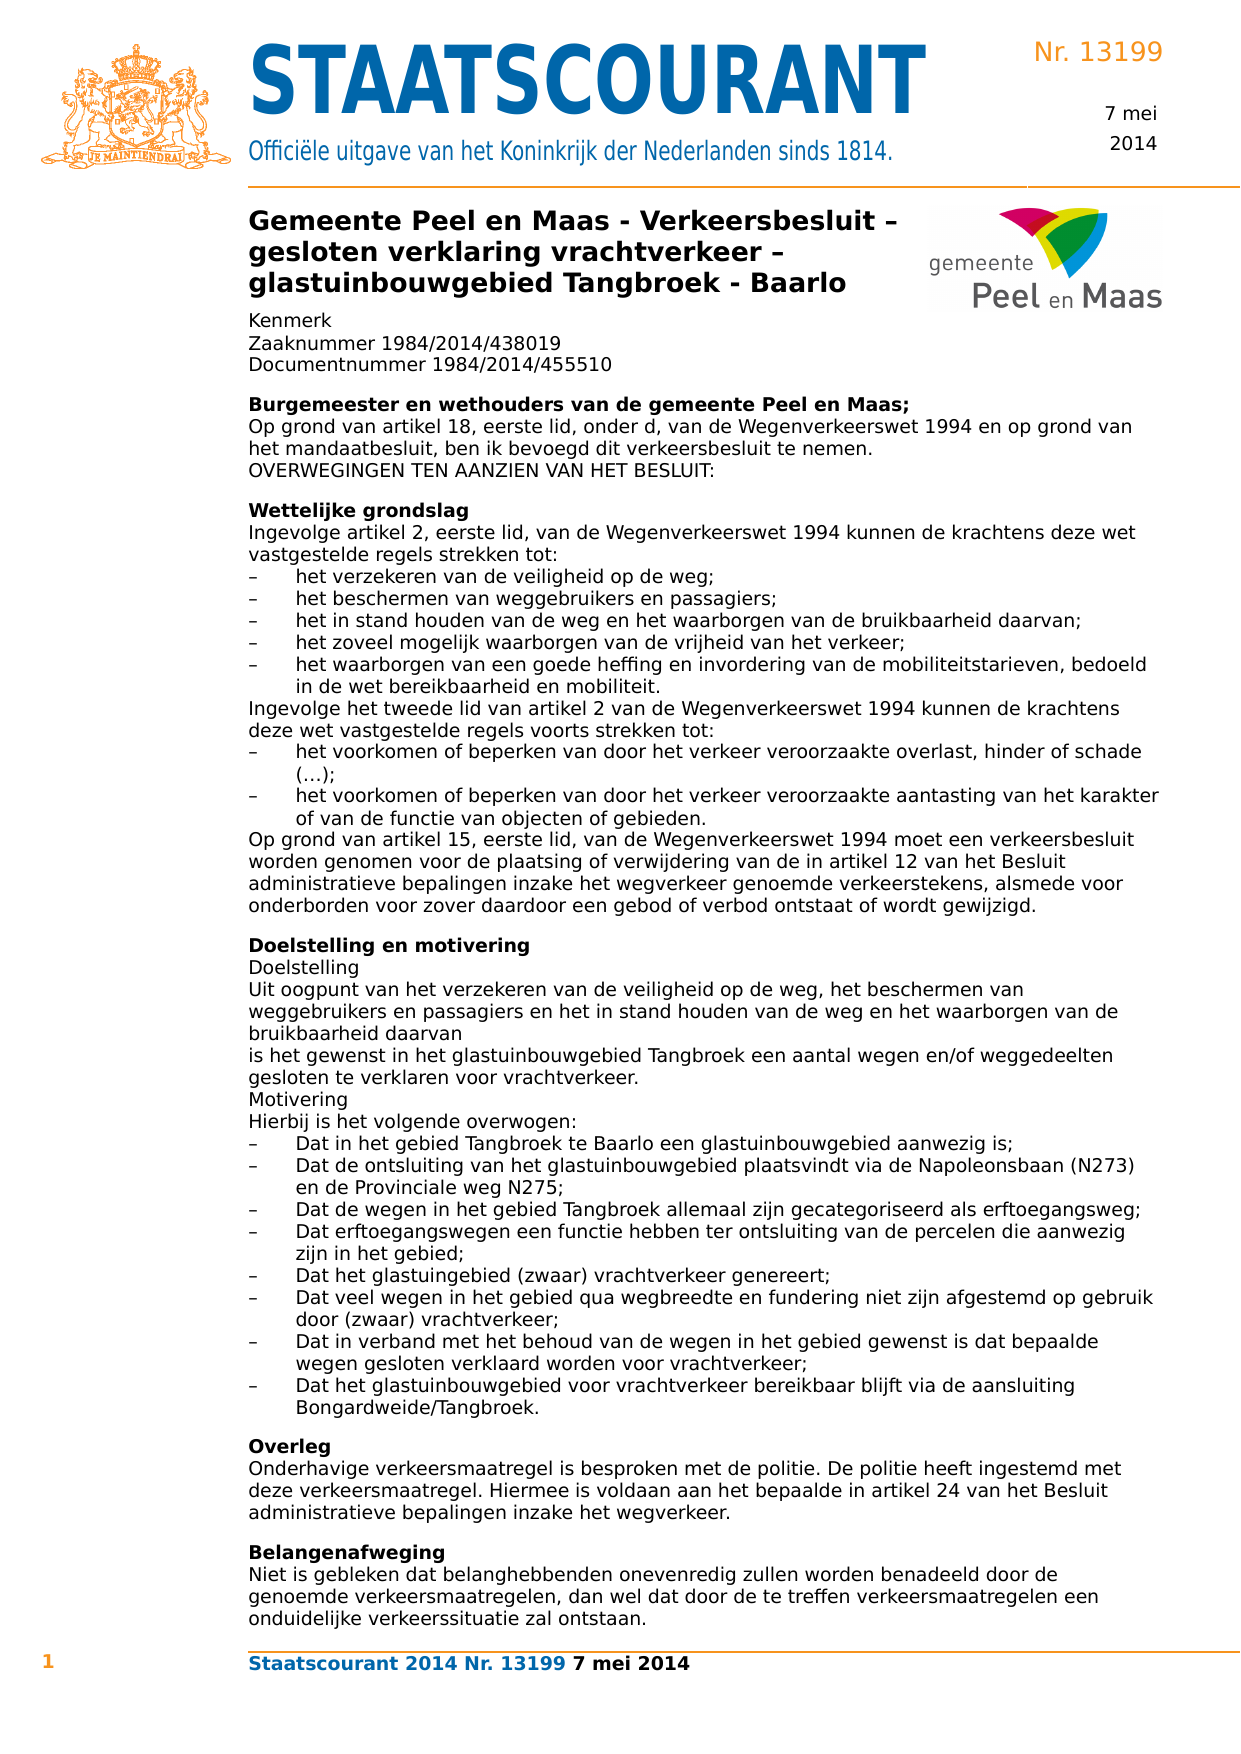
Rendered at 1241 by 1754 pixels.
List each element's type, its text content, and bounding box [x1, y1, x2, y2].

list het waarborgen van een goede heffing en invordering van de mobiliteitstarieven, bedoeld in de wet bereikbaarheid en mobiliteit. [248, 653, 1163, 697]
subtitle Overleg [248, 1436, 1163, 1458]
list het voorkomen of beperken van door het verkeer veroorzaakte aantasting van het karakter of van de functie van objecten of gebieden. [248, 785, 1163, 829]
text Onderhavige verkeersmaatregel is besproken met de politie. De politie heeft ingestemd met deze verkeersmaatregel. Hiermee is voldaan aan het bepaalde in artikel 24 van het Besluit administratieve bepalingen inzake het wegverkeer. [248, 1458, 1163, 1524]
text Op grond van artikel 18, eerste lid, onder d, van de Wegenverkeerswet 1994 en op grond van het mandaatbesluit, ben ik bevoegd dit verkeersbesluit te nemen. [248, 416, 1163, 460]
list Dat erftoegangswegen een functie hebben ter ontsluiting van de percelen die aanwezig zijn in het gebied; [248, 1221, 1163, 1265]
list Dat in het gebied Tangbroek te Baarlo een glastuinbouwgebied aanwezig is; [248, 1133, 1163, 1155]
list Dat in verband met het behoud van de wegen in het gebied gewenst is dat bepaalde wegen gesloten verklaard worden voor vrachtverkeer; [248, 1331, 1163, 1374]
picture [927, 205, 1164, 312]
list het verzekeren van de veiligheid op de weg; [248, 566, 1163, 588]
list Dat de ontsluiting van het glastuinbouwgebied plaatsvindt via de Napoleonsbaan (N273) en de Provinciale weg N275; [248, 1155, 1163, 1199]
list het zoveel mogelijk waarborgen van de vrijheid van het verkeer; [248, 632, 1163, 653]
text Ingevolge het tweede lid van artikel 2 van de Wegenverkeerswet 1994 kunnen de krachtens deze wet vastgestelde regels voorts strekken tot: [248, 697, 1163, 741]
text is het gewenst in het glastuinbouwgebied Tangbroek een aantal wegen en/of weggedeelten gesloten te verklaren voor vrachtverkeer. [248, 1045, 1163, 1089]
list het beschermen van weggebruikers en passagiers; [248, 588, 1163, 609]
subtitle Motivering [248, 1089, 1163, 1111]
text Kenmerk [248, 310, 1163, 332]
list Dat het glastuinbouwgebied voor vrachtverkeer bereikbaar blijft via de aansluiting Bongardweide/Tangbroek. [248, 1374, 1163, 1418]
subtitle Wettelijke grondslag [248, 500, 1163, 522]
text Uit oogpunt van het verzekeren van de veiligheid op de weg, het beschermen van weggebruikers en passagiers en het in stand houden van de weg en het waarborgen van de bruikbaarheid daarvan [248, 979, 1163, 1045]
subtitle Doelstelling [248, 957, 1163, 979]
text Niet is gebleken dat belanghebbenden onevenredig zullen worden benadeeld door de genoemde verkeersmaatregelen, dan wel dat door de te treffen verkeersmaatregelen een onduidelijke verkeerssituatie zal ontstaan. [248, 1564, 1163, 1630]
text Ingevolge artikel 2, eerste lid, van de Wegenverkeerswet 1994 kunnen de krachtens deze wet vastgestelde regels strekken tot: [248, 522, 1163, 566]
picture [41, 44, 231, 169]
list Dat veel wegen in het gebied qua wegbreedte en fundering niet zijn afgestemd op gebruik door (zwaar) vrachtverkeer; [248, 1287, 1163, 1331]
subtitle Belangenafweging [248, 1542, 1163, 1564]
subtitle Doelstelling en motivering [248, 935, 1163, 957]
text Documentnummer 1984/2014/455510 [248, 354, 1163, 376]
list het voorkomen of beperken van door het verkeer veroorzaakte overlast, hinder of schade (…); [248, 741, 1163, 785]
subtitle Gemeente Peel en Maas - Verkeersbesluit – gesloten verklaring vrachtverkeer – glastuinbouwgebied Tangbroek - Baarlo [248, 206, 927, 299]
text Op grond van artikel 15, eerste lid, van de Wegenverkeerswet 1994 moet een verkeersbesluit worden genomen voor de plaatsing of verwijdering van de in artikel 12 van het Besluit administratieve bepalingen inzake het wegverkeer genoemde verkeerstekens, alsmede voor onderborden voor zover daardoor een gebod of verbod ontstaat of wordt gewijzigd. [248, 829, 1163, 917]
list Dat de wegen in het gebied Tangbroek allemaal zijn gecategoriseerd als erftoegangsweg; [248, 1199, 1163, 1221]
text Hierbij is het volgende overwogen: [248, 1111, 1163, 1133]
list het in stand houden van de weg en het waarborgen van de bruikbaarheid daarvan; [248, 609, 1163, 632]
subtitle Burgemeester en wethouders van de gemeente Peel en Maas; [248, 394, 1163, 416]
text Zaaknummer 1984/2014/438019 [248, 332, 1163, 354]
list Dat het glastuingebied (zwaar) vrachtverkeer genereert; [248, 1265, 1163, 1287]
subtitle OVERWEGINGEN TEN AANZIEN VAN HET BESLUIT: [248, 460, 1163, 482]
